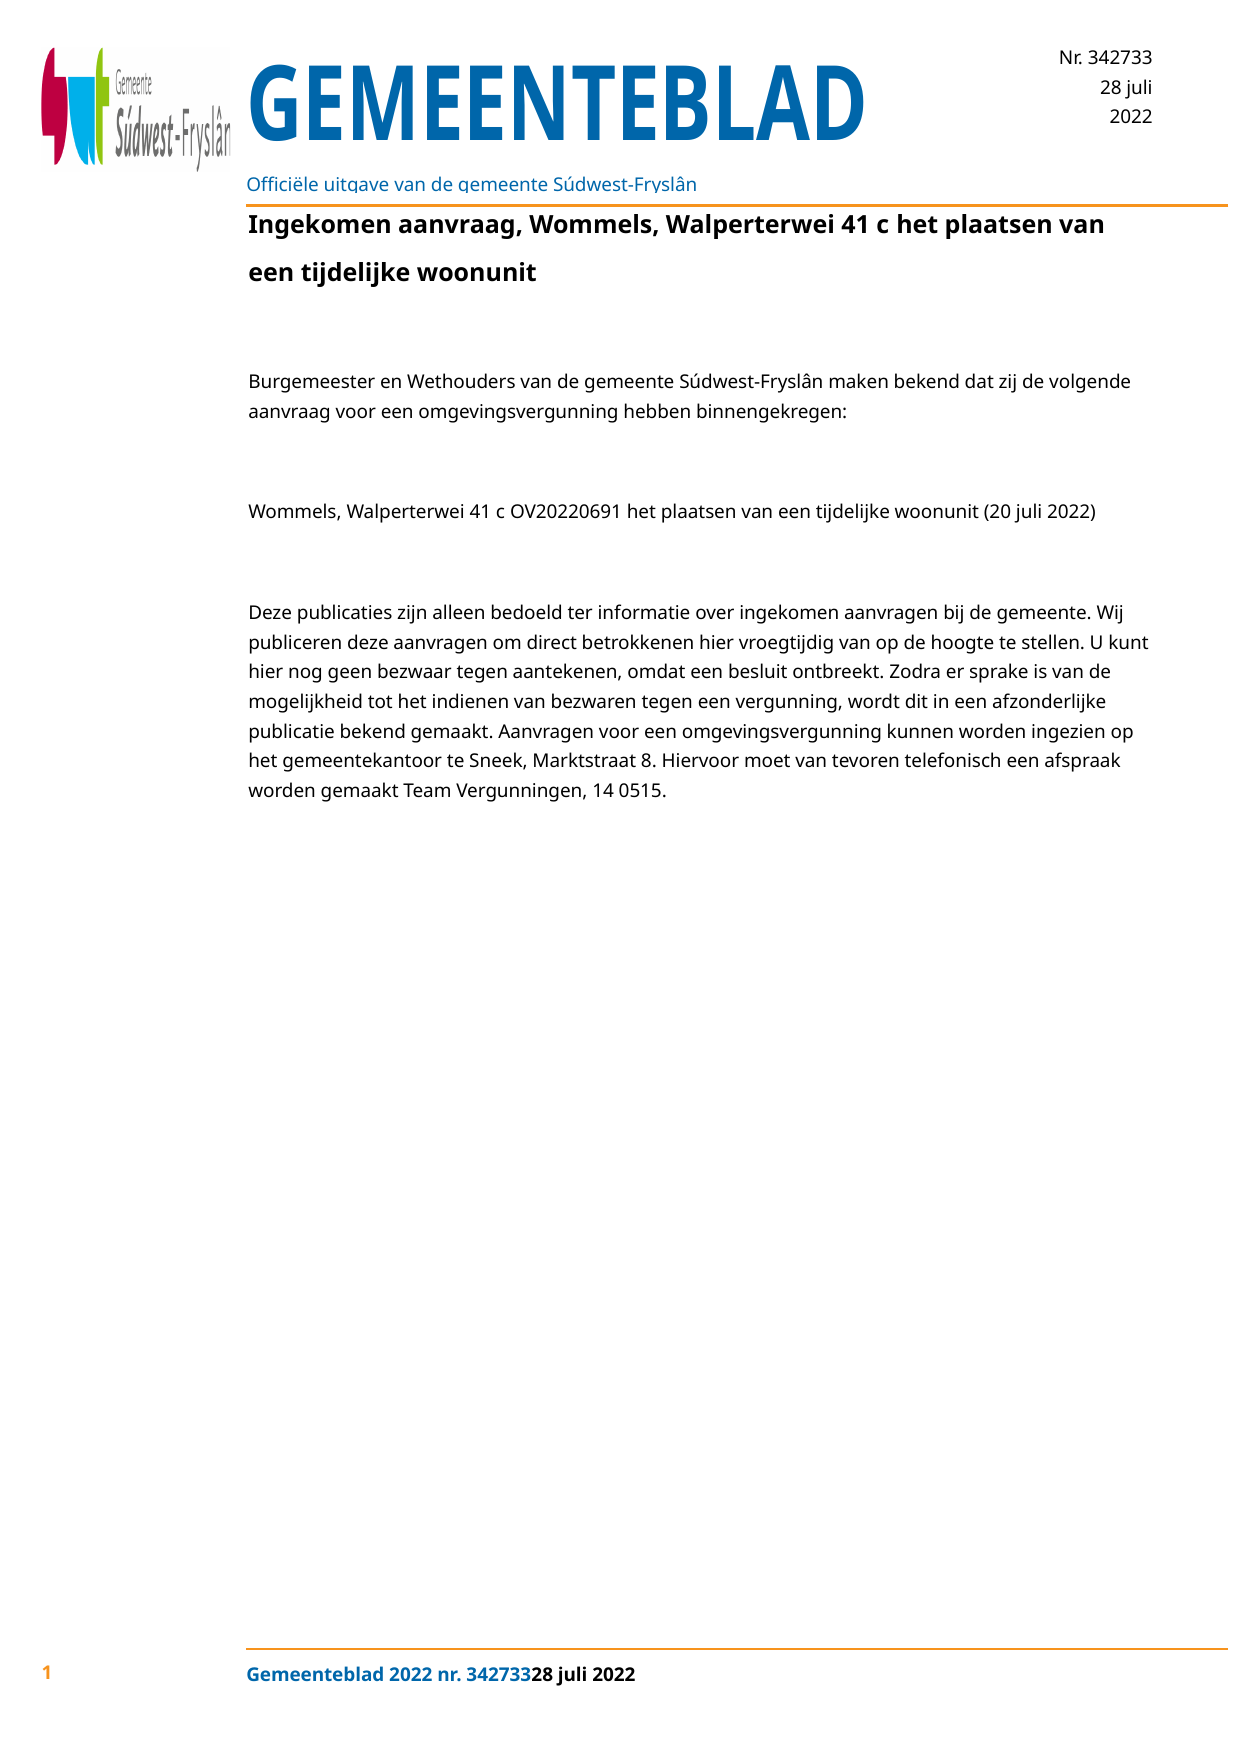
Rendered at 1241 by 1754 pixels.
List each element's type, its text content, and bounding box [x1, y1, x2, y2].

text Deze publicaties zijn alleen bedoeld ter informatie over ingekomen aanvragen bij de gemeente. Wij publiceren deze aanvragen om direct betrokkenen hier vroegtijdig van op de hoogte te stellen. U kunt hier nog geen bezwaar tegen aantekenen, omdat een besluit ontbreekt. Zodra er sprake is van de mogelijkheid tot het indienen van bezwaren tegen een vergunning, wordt dit in een afzonderlijke publicatie bekend gemaakt. Aanvragen voor een omgevingsvergunning kunnen worden ingezien op het gemeentekantoor te Sneek, Marktstraat 8. Hiervoor moet van tevoren telefonisch een afspraak worden gemaakt Team Vergunningen, 14 0515. [248, 599, 1152, 803]
text Ingekomen aanvraag, Wommels, Walperterwei 41 c het plaatsen van een tijdelijke woonunit [248, 207, 1152, 288]
text Burgemeester en Wethouders van de gemeente Súdwest-Fryslân maken bekend dat zij de volgende aanvraag voor een omgevingsvergunning hebben binnengekregen: [248, 368, 1152, 424]
picture [41, 47, 231, 172]
text Wommels, Walperterwei 41 c OV20220691 het plaatsen van een tijdelijke woonunit (20 juli 2022) [248, 499, 1152, 524]
